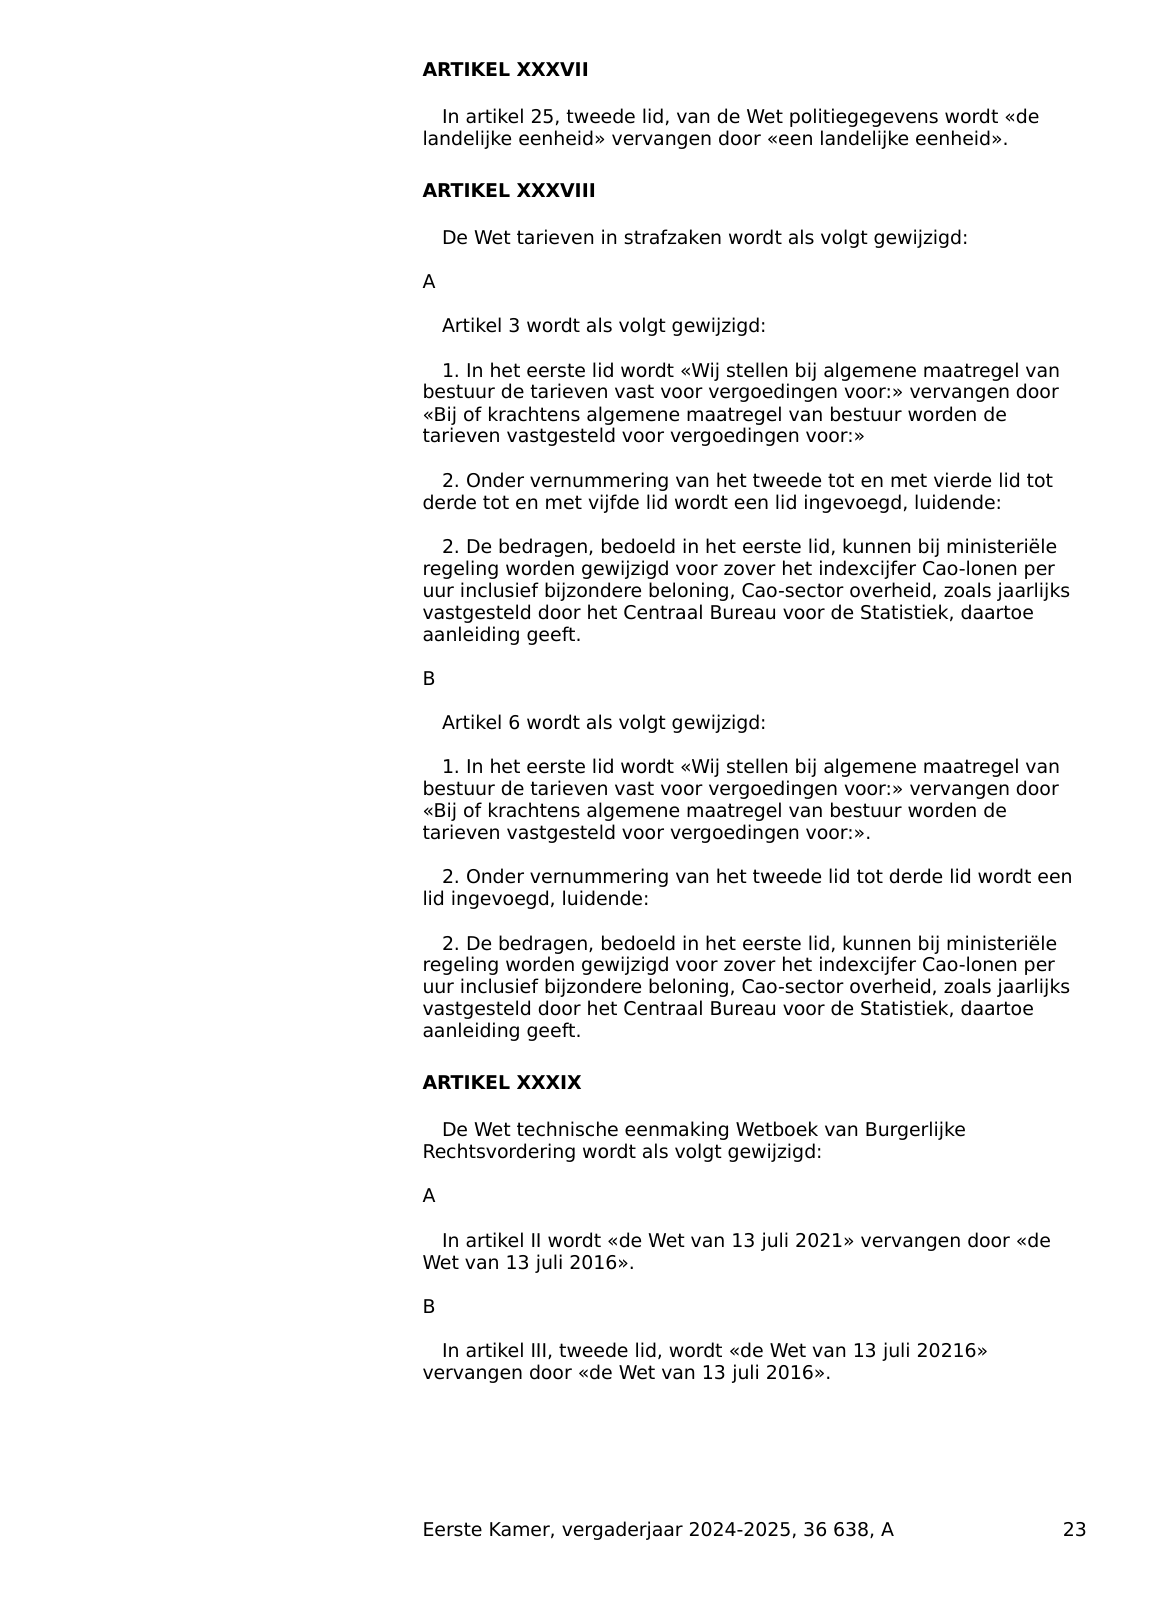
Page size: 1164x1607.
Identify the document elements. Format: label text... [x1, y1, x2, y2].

subtitle ARTIKEL XXXVII [422, 59, 1087, 81]
text B [422, 1296, 1087, 1318]
text B [422, 668, 1087, 690]
text In artikel 25, tweede lid, van de Wet politiegegevens wordt «de landelijke eenheid» vervangen door «een landelijke eenheid». [422, 106, 1087, 150]
text De Wet technische eenmaking Wetboek van Burgerlijke Rechtsvordering wordt als volgt gewijzigd: [422, 1119, 1087, 1163]
text In artikel II wordt «de Wet van 13 juli 2021» vervangen door «de Wet van 13 juli 2016». [422, 1229, 1087, 1273]
text In artikel III, tweede lid, wordt «de Wet van 13 juli 20216» vervangen door «de Wet van 13 juli 2016». [422, 1340, 1087, 1384]
text 1. In het eerste lid wordt «Wij stellen bij algemene maatregel van bestuur de tarieven vast voor vergoedingen voor:» vervangen door «Bij of krachtens algemene maatregel van bestuur worden de tarieven vastgesteld voor vergoedingen voor:». [422, 756, 1087, 844]
text Artikel 6 wordt als volgt gewijzigd: [422, 712, 1087, 734]
text 1. In het eerste lid wordt «Wij stellen bij algemene maatregel van bestuur de tarieven vast voor vergoedingen voor:» vervangen door «Bij of krachtens algemene maatregel van bestuur worden de tarieven vastgesteld voor vergoedingen voor:» [422, 359, 1087, 447]
text 2. De bedragen, bedoeld in het eerste lid, kunnen bij ministeriële regeling worden gewijzigd voor zover het indexcijfer Cao-lonen per uur inclusief bijzondere beloning, Cao-sector overheid, zoals jaarlijks vastgesteld door het Centraal Bureau voor de Statistiek, daartoe aanleiding geeft. [422, 932, 1087, 1042]
text A [422, 1185, 1087, 1207]
text De Wet tarieven in strafzaken wordt als volgt gewijzigd: [422, 227, 1087, 249]
text 2. De bedragen, bedoeld in het eerste lid, kunnen bij ministeriële regeling worden gewijzigd voor zover het indexcijfer Cao-lonen per uur inclusief bijzondere beloning, Cao-sector overheid, zoals jaarlijks vastgesteld door het Centraal Bureau voor de Statistiek, daartoe aanleiding geeft. [422, 536, 1087, 646]
text 2. Onder vernummering van het tweede lid tot derde lid wordt een lid ingevoegd, luidende: [422, 866, 1087, 910]
text Artikel 3 wordt als volgt gewijzigd: [422, 315, 1087, 337]
subtitle ARTIKEL XXXIX [422, 1072, 1087, 1094]
subtitle ARTIKEL XXXVIII [422, 180, 1087, 202]
text A [422, 271, 1087, 293]
text 2. Onder vernummering van het tweede tot en met vierde lid tot derde tot en met vijfde lid wordt een lid ingevoegd, luidende: [422, 469, 1087, 513]
